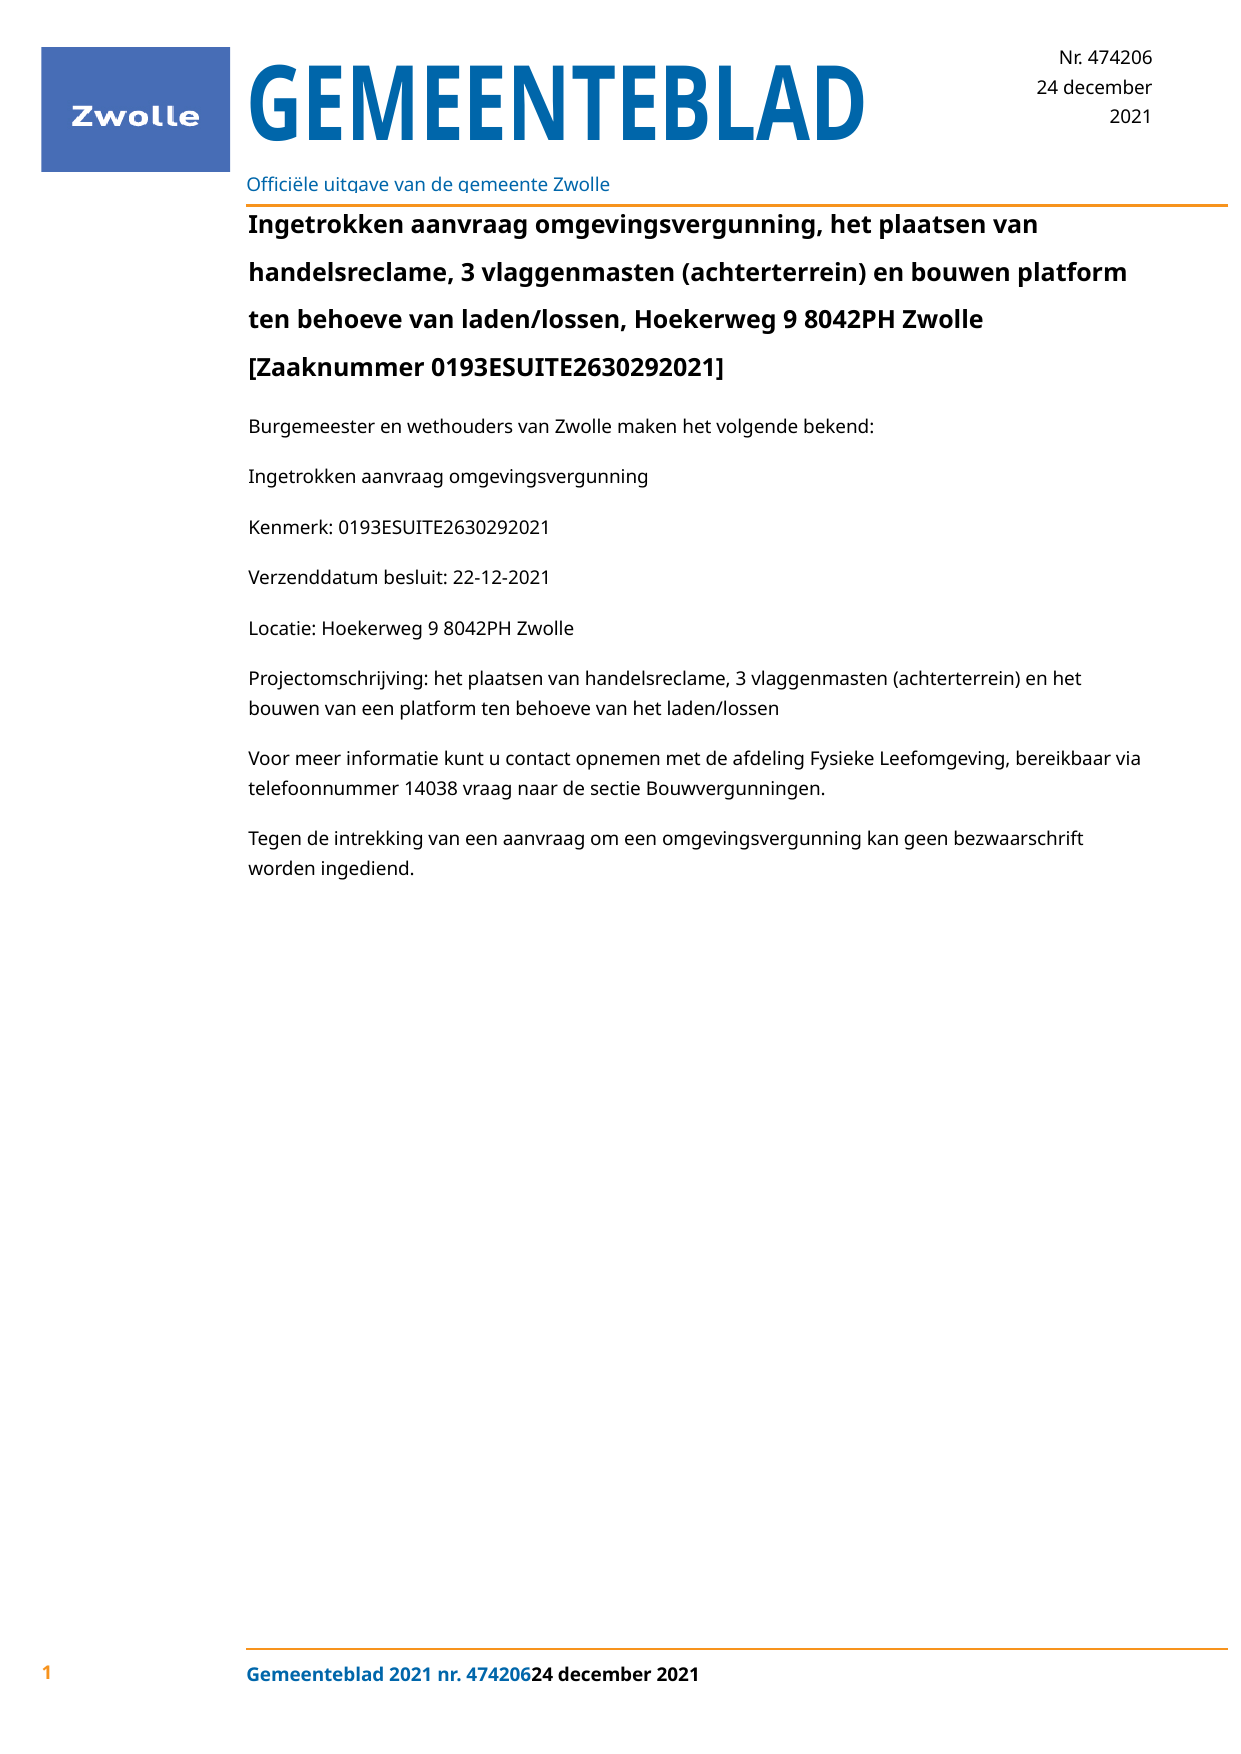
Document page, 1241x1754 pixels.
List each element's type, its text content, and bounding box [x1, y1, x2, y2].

text Tegen de intrekking van een aanvraag om een omgevingsvergunning kan geen bezwaarschrift worden ingediend. [248, 825, 1152, 881]
text Projectomschrijving: het plaatsen van handelsreclame, 3 vlaggenmasten (achterterrein) en het bouwen van een platform ten behoeve van het laden/lossen [248, 665, 1152, 721]
picture [41, 47, 231, 172]
text Burgemeester en wethouders van Zwolle maken het volgende bekend: [248, 413, 1152, 439]
text Verzenddatum besluit: 22-12-2021 [248, 564, 1152, 590]
text Locatie: Hoekerweg 9 8042PH Zwolle [248, 615, 1152, 641]
text Ingetrokken aanvraag omgevingsvergunning [248, 463, 1152, 489]
text Kenmerk: 0193ESUITE2630292021 [248, 514, 1152, 540]
text Voor meer informatie kunt u contact opnemen met de afdeling Fysieke Leefomgeving, bereikbaar via telefoonnummer 14038 vraag naar de sectie Bouwvergunningen. [248, 745, 1152, 801]
text Ingetrokken aanvraag omgevingsvergunning, het plaatsen van handelsreclame, 3 vlaggenmasten (achterterrein) en bouwen platform ten behoeve van laden/lossen, Hoekerweg 9 8042PH Zwolle [Zaaknummer 0193ESUITE2630292021] [248, 207, 1152, 384]
